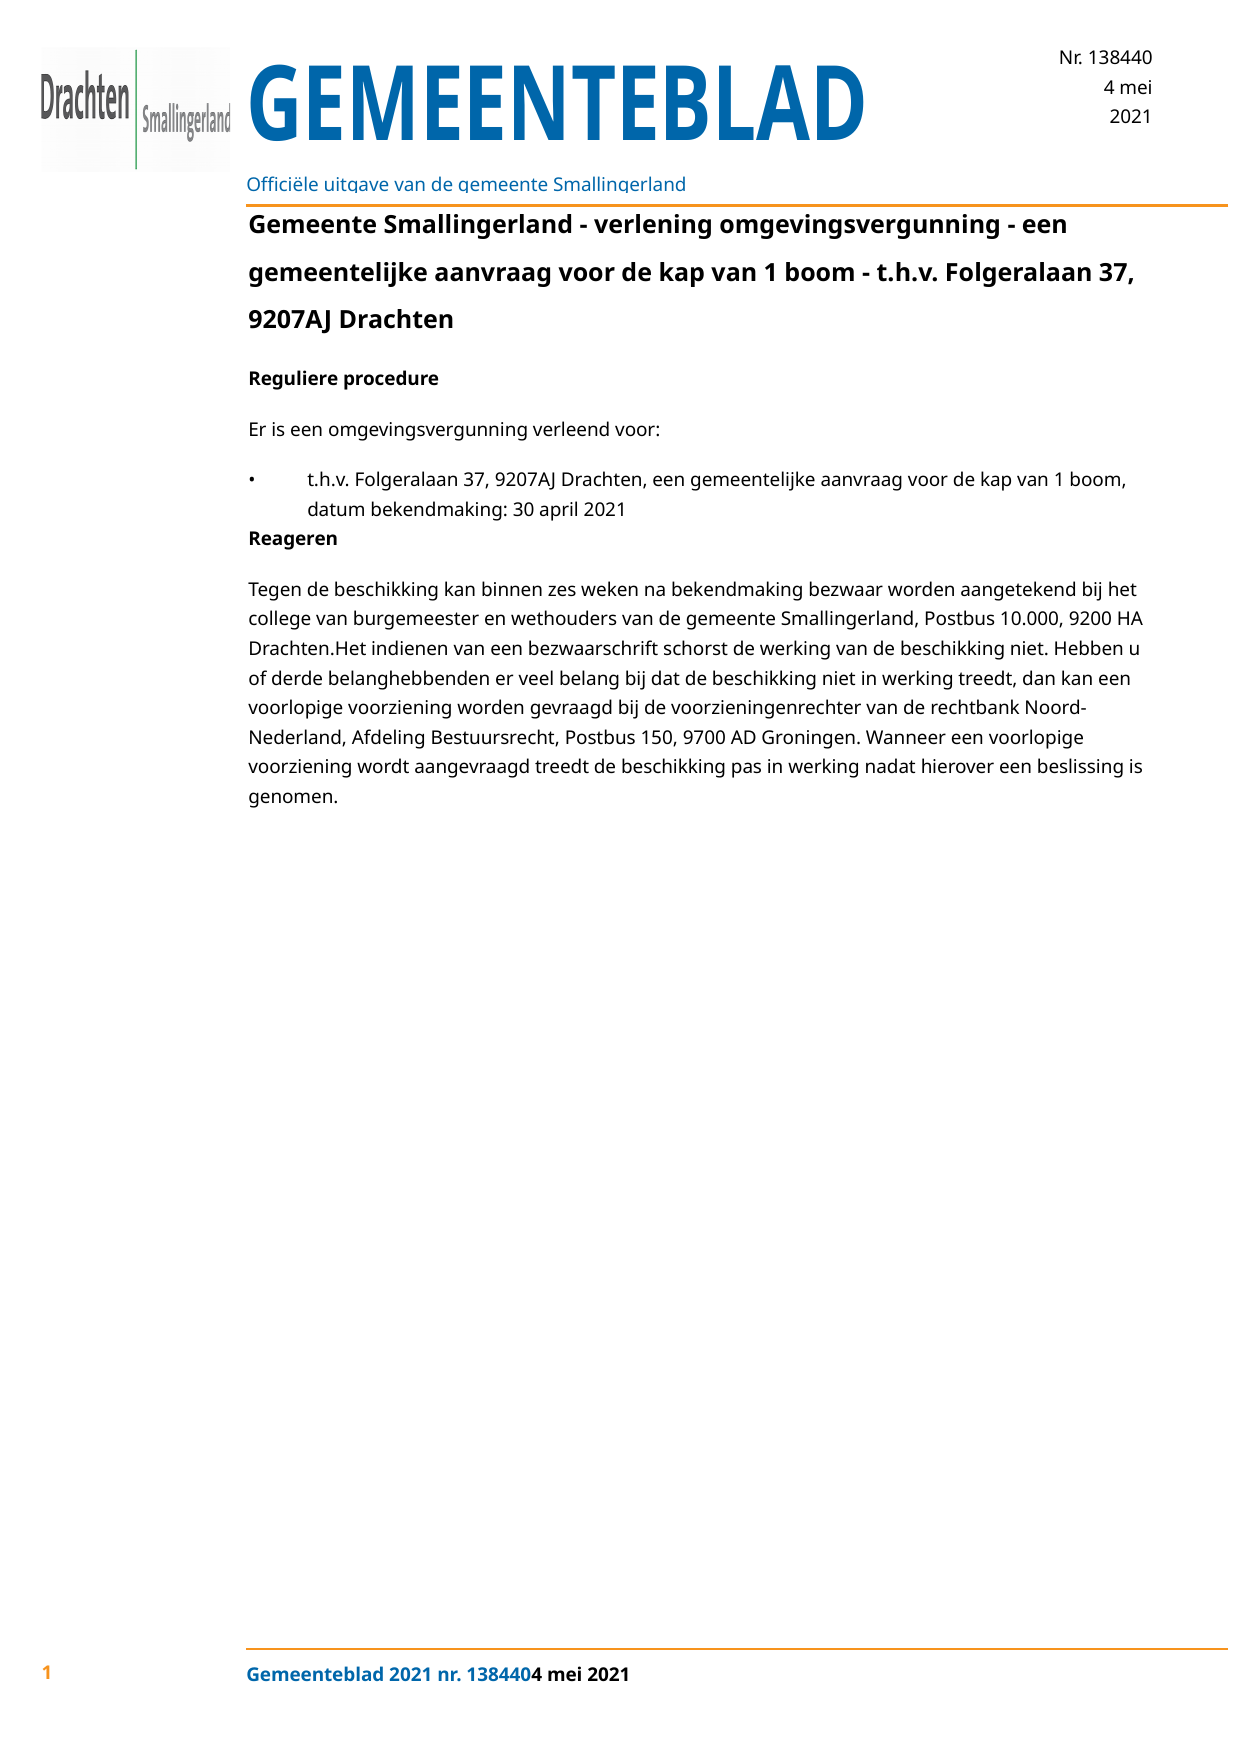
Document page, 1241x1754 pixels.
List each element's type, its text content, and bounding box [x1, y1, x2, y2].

text Reageren [248, 526, 1152, 551]
list t.h.v. Folgeralaan 37, 9207AJ Drachten, een gemeentelijke aanvraag voor de kap van 1 boom, datum bekendmaking: 30 april 2021 [248, 466, 1152, 522]
text Gemeente Smallingerland - verlening omgevingsvergunning - een gemeentelijke aanvraag voor de kap van 1 boom - t.h.v. Folgeralaan 37, 9207AJ Drachten [248, 207, 1152, 336]
picture [41, 47, 231, 172]
text Er is een omgevingsvergunning verleend voor: [248, 416, 1152, 442]
text Reguliere procedure [248, 366, 1152, 391]
text Tegen de beschikking kan binnen zes weken na bekendmaking bezwaar worden aangetekend bij het college van burgemeester en wethouders van de gemeente Smallingerland, Postbus 10.000, 9200 HA Drachten.Het indienen van een bezwaarschrift schorst de werking van de beschikking niet. Hebben u of derde belanghebbenden er veel belang bij dat de beschikking niet in werking treedt, dan kan een voorlopige voorziening worden gevraagd bij de voorzieningenrechter van de rechtbank Noord-Nederland, Afdeling Bestuursrecht, Postbus 150, 9700 AD Groningen. Wanneer een voorlopige voorziening wordt aangevraagd treedt de beschikking pas in werking nadat hierover een beslissing is genomen. [248, 576, 1152, 809]
